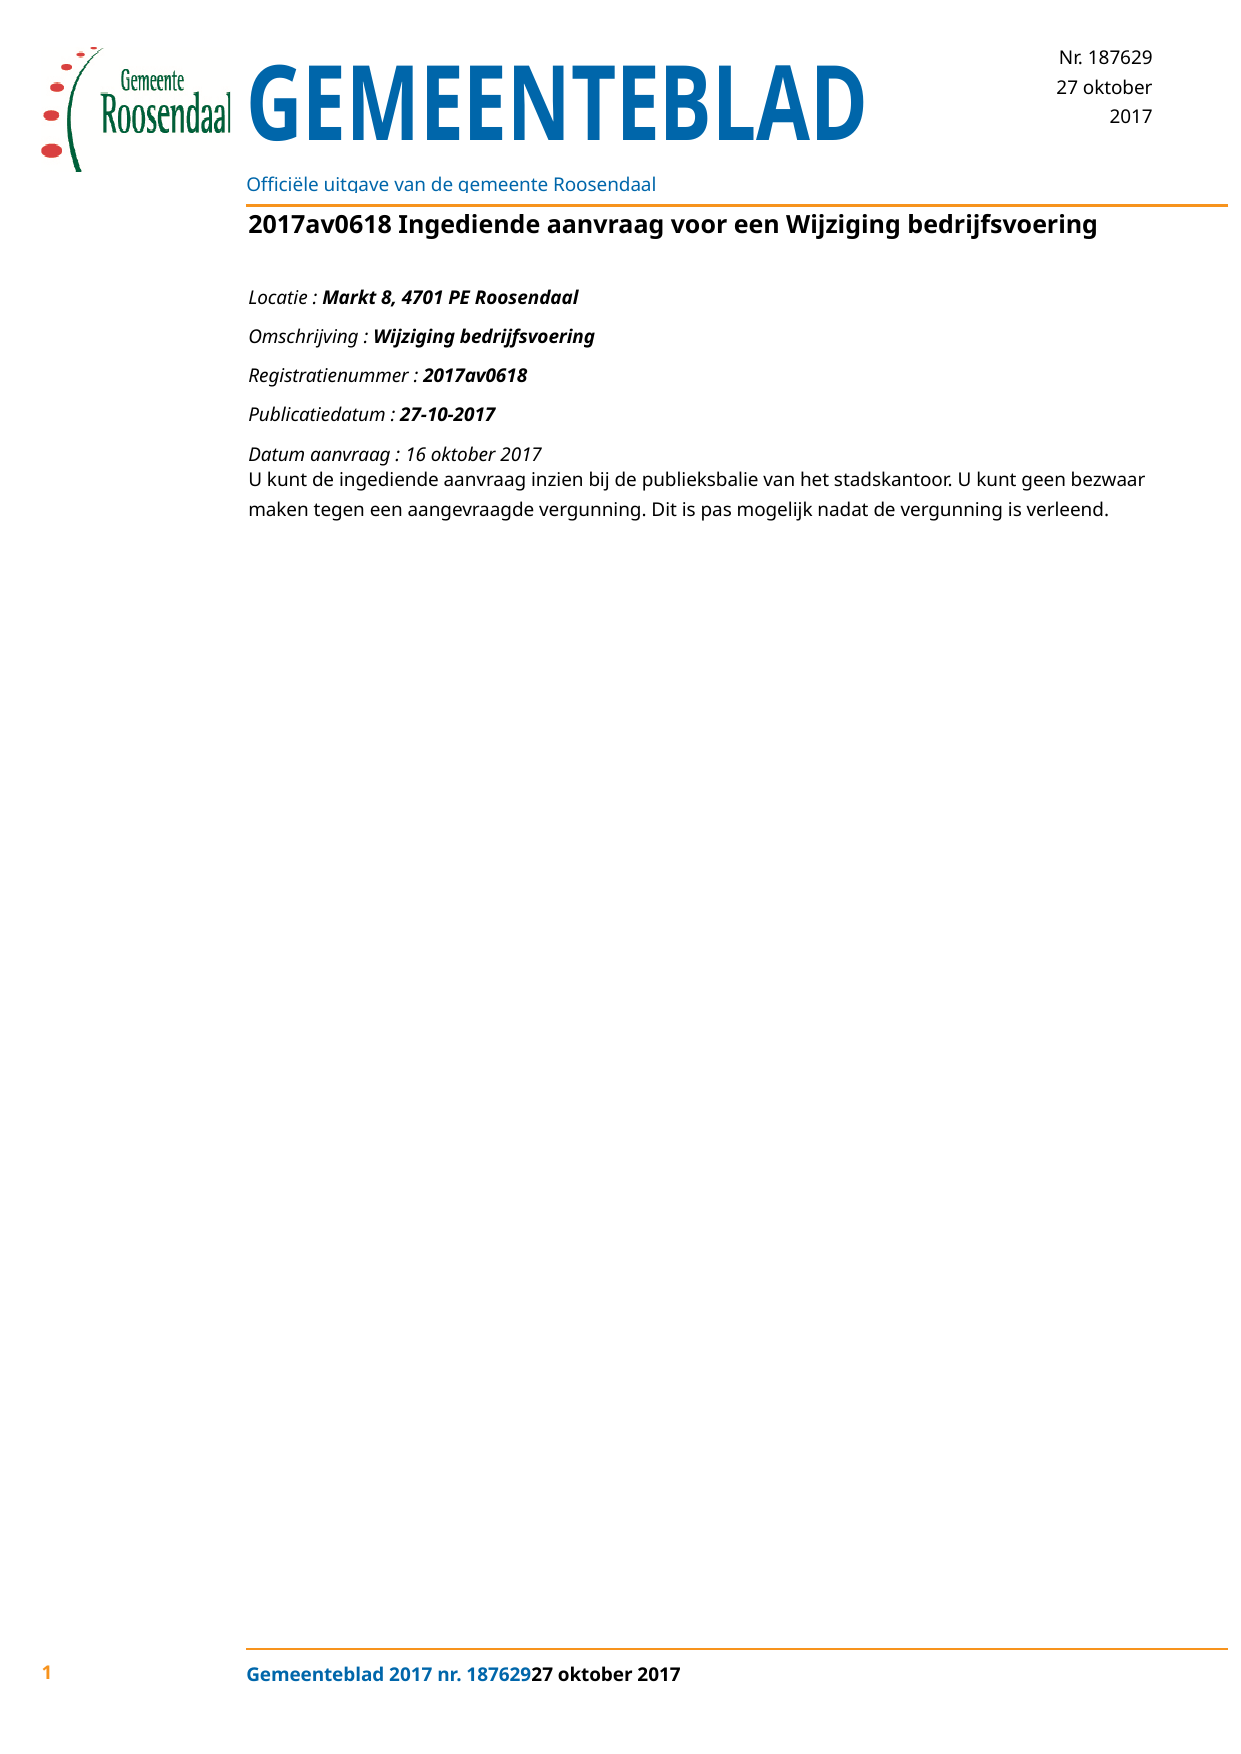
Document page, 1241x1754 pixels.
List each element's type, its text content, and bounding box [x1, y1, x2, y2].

picture [41, 47, 231, 172]
text Registratienummer : 2017av0618 [248, 362, 1152, 388]
text Publicatiedatum : 27-10-2017 [248, 402, 1152, 427]
text Omschrijving : Wijziging bedrijfsvoering [248, 323, 1152, 349]
text U kunt de ingediende aanvraag inzien bij de publieksbalie van het stadskantoor. U kunt geen bezwaar maken tegen een aangevraagde vergunning. Dit is pas mogelijk nadat de vergunning is verleend. [248, 467, 1152, 522]
text Datum aanvraag : 16 oktober 2017 [248, 441, 1152, 467]
text Locatie : Markt 8, 4701 PE Roosendaal [248, 284, 1152, 309]
text 2017av0618 Ingediende aanvraag voor een Wijziging bedrijfsvoering [248, 207, 1152, 241]
